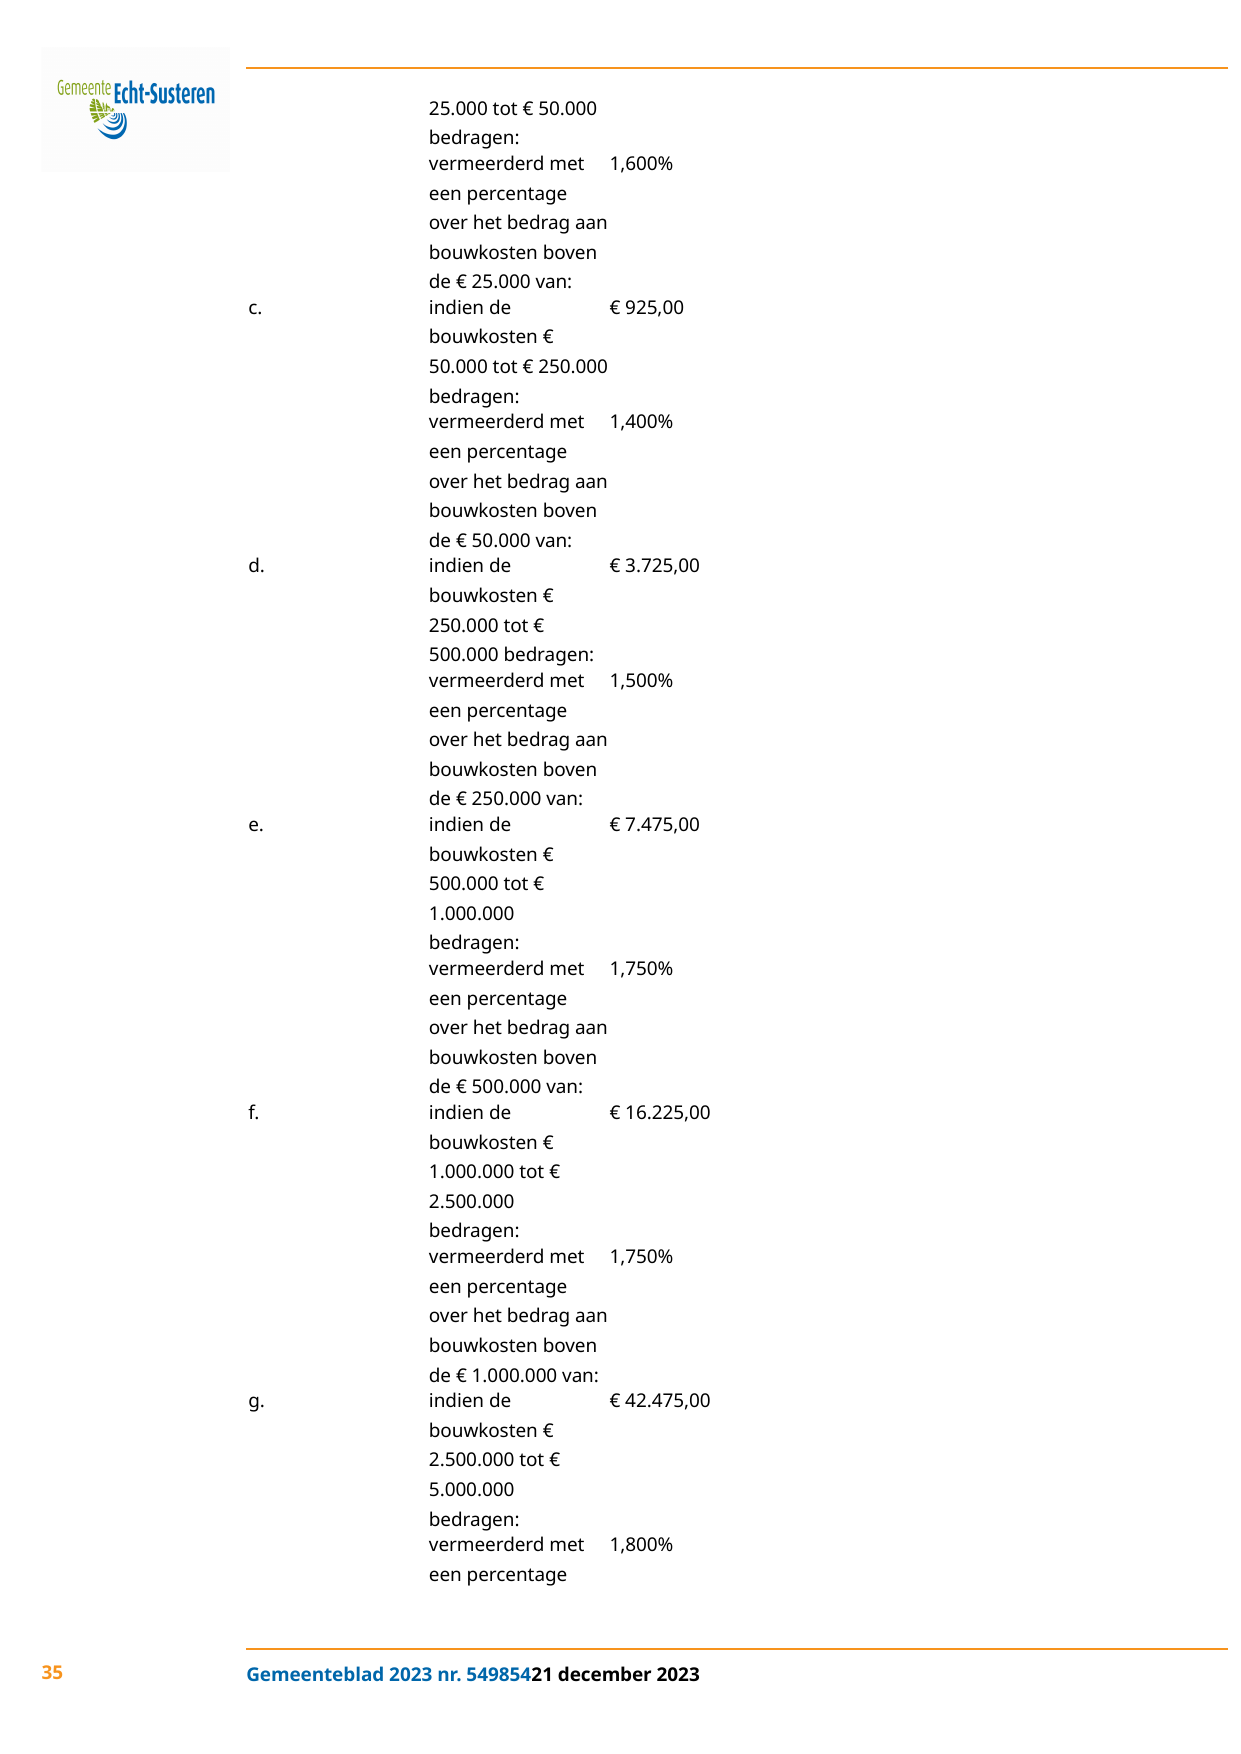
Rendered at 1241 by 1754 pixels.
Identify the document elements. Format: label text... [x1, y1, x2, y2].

table_cell indien de bouwkosten € 250.000 tot € 500.000 bedragen: [429, 553, 609, 667]
table_cell [609, 95, 790, 150]
table_cell vermeerderd met een percentage over het bedrag aan bouwkosten boven de € 500.000 van: [429, 955, 609, 1099]
table_cell [248, 1532, 429, 1587]
table_cell € 16.225,00 [609, 1099, 790, 1243]
table_cell 1,400% [609, 409, 790, 553]
table_cell vermeerderd met een percentage [429, 1532, 609, 1587]
table_cell € 42.475,00 [609, 1388, 790, 1532]
table_cell vermeerderd met een percentage over het bedrag aan bouwkosten boven de € 25.000 van: [429, 150, 609, 294]
table_cell [790, 667, 971, 811]
table_cell [790, 409, 971, 553]
table_cell [971, 409, 1152, 553]
table_cell 25.000 tot € 50.000 bedragen: [429, 95, 609, 150]
table_cell [790, 811, 971, 955]
table_cell [971, 1532, 1152, 1587]
table_cell 1,500% [609, 667, 790, 811]
table_cell [971, 95, 1152, 150]
table_cell indien de bouwkosten € 50.000 tot € 250.000 bedragen: [429, 294, 609, 409]
table_cell [971, 955, 1152, 1099]
table_cell [971, 1099, 1152, 1243]
table_cell f. [248, 1099, 429, 1243]
table_cell indien de bouwkosten € 500.000 tot € 1.000.000 bedragen: [429, 811, 609, 955]
table_cell vermeerderd met een percentage over het bedrag aan bouwkosten boven de € 1.000.000 van: [429, 1244, 609, 1387]
table_cell [971, 667, 1152, 811]
table_cell 1,600% [609, 150, 790, 294]
table_cell [790, 150, 971, 294]
table_cell d. [248, 553, 429, 667]
table_cell e. [248, 811, 429, 955]
table_cell [248, 955, 429, 1099]
table_cell 1,750% [609, 955, 790, 1099]
table_cell [790, 1532, 971, 1587]
table_cell 1,800% [609, 1532, 790, 1587]
table_cell vermeerderd met een percentage over het bedrag aan bouwkosten boven de € 50.000 van: [429, 409, 609, 553]
table_cell [790, 955, 971, 1099]
table_cell [971, 553, 1152, 667]
table_cell € 925,00 [609, 294, 790, 409]
picture [41, 47, 231, 172]
table_cell 1,750% [609, 1244, 790, 1387]
table_cell [248, 667, 429, 811]
table_cell [971, 1244, 1152, 1387]
table_cell € 7.475,00 [609, 811, 790, 955]
table_cell [971, 150, 1152, 294]
table_cell [971, 1388, 1152, 1532]
table_cell [790, 1099, 971, 1243]
table_cell vermeerderd met een percentage over het bedrag aan bouwkosten boven de € 250.000 van: [429, 667, 609, 811]
table_cell [248, 95, 429, 150]
table_cell g. [248, 1388, 429, 1532]
table_cell [790, 294, 971, 409]
table_cell indien de bouwkosten € 1.000.000 tot € 2.500.000 bedragen: [429, 1099, 609, 1243]
table_cell [248, 409, 429, 553]
table_cell c. [248, 294, 429, 409]
table_cell € 3.725,00 [609, 553, 790, 667]
table_cell [790, 553, 971, 667]
table_cell [790, 1388, 971, 1532]
table_cell [790, 95, 971, 150]
table_cell [248, 1244, 429, 1387]
table_cell [971, 294, 1152, 409]
table_cell [790, 1244, 971, 1387]
table_cell indien de bouwkosten € 2.500.000 tot € 5.000.000 bedragen: [429, 1388, 609, 1532]
table_cell [248, 150, 429, 294]
table_cell [971, 811, 1152, 955]
